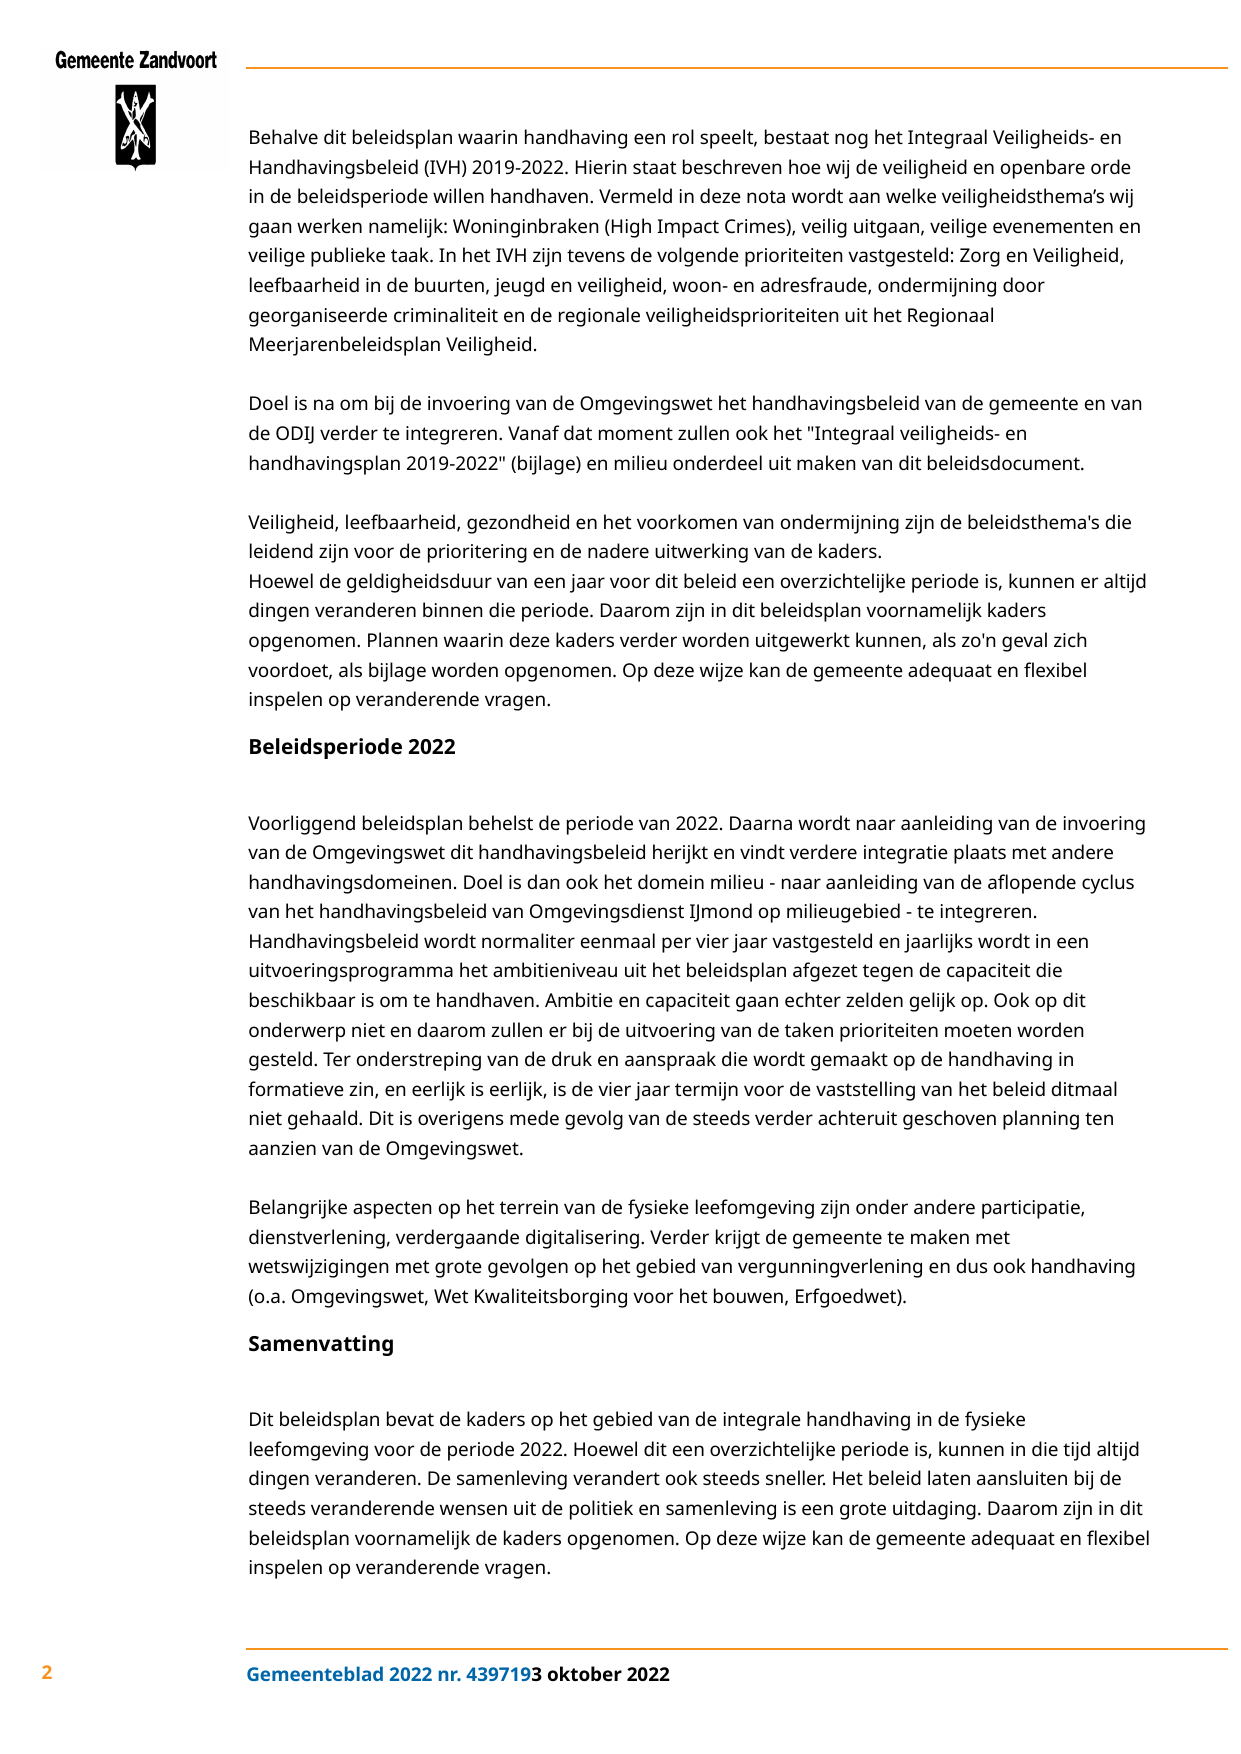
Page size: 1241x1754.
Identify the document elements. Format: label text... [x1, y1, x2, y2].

text Belangrijke aspecten op het terrein van de fysieke leefomgeving zijn onder andere participatie, dienstverlening, verdergaande digitalisering. Verder krijgt de gemeente te maken met wetswijzigingen met grote gevolgen op het gebied van vergunningverlening en dus ook handhaving (o.a. Omgevingswet, Wet Kwaliteitsborging voor het bouwen, Erfgoedwet). [248, 1194, 1152, 1309]
text Voorliggend beleidsplan behelst de periode van 2022. Daarna wordt naar aanleiding van de invoering van de Omgevingswet dit handhavingsbeleid herijkt en vindt verdere integratie plaats met andere handhavingsdomeinen. Doel is dan ook het domein milieu - naar aanleiding van de aflopende cyclus van het handhavingsbeleid van Omgevingsdienst IJmond op milieugebied - te integreren. [248, 810, 1152, 924]
text Hoewel de geldigheidsduur van een jaar voor dit beleid een overzichtelijke periode is, kunnen er altijd dingen veranderen binnen die periode. Daarom zijn in dit beleidsplan voornamelijk kaders opgenomen. Plannen waarin deze kaders verder worden uitgewerkt kunnen, als zo'n geval zich voordoet, als bijlage worden opgenomen. Op deze wijze kan de gemeente adequaat en flexibel inspelen op veranderende vragen. [248, 568, 1152, 712]
text Behalve dit beleidsplan waarin handhaving een rol speelt, bestaat nog het Integraal Veiligheids- en Handhavingsbeleid (IVH) 2019-2022. Hierin staat beschreven hoe wij de veiligheid en openbare orde in de beleidsperiode willen handhaven. Vermeld in deze nota wordt aan welke veiligheidsthema’s wij gaan werken namelijk: Woninginbraken (High Impact Crimes), veilig uitgaan, veilige evenementen en veilige publieke taak. In het IVH zijn tevens de volgende prioriteiten vastgesteld: Zorg en Veiligheid, leefbaarheid in de buurten, jeugd en veiligheid, woon- en adresfraude, ondermijning door georganiseerde criminaliteit en de regionale veiligheidsprioriteiten uit het Regionaal Meerjarenbeleidsplan Veiligheid. [248, 124, 1152, 357]
text Samenvatting [248, 1329, 1152, 1357]
text Veiligheid, leefbaarheid, gezondheid en het voorkomen van ondermijning zijn de beleidsthema's die leidend zijn voor de prioritering en de nadere uitwerking van de kaders. [248, 509, 1152, 564]
text Doel is na om bij de invoering van de Omgevingswet het handhavingsbeleid van de gemeente en van de ODIJ verder te integreren. Vanaf dat moment zullen ook het "Integraal veiligheids- en handhavingsplan 2019-2022" (bijlage) en milieu onderdeel uit maken van dit beleidsdocument. [248, 391, 1152, 476]
text Beleidsperiode 2022 [248, 732, 1152, 761]
text Handhavingsbeleid wordt normaliter eenmaal per vier jaar vastgesteld en jaarlijks wordt in een uitvoeringsprogramma het ambitieniveau uit het beleidsplan afgezet tegen de capaciteit die beschikbaar is om te handhaven. Ambitie en capaciteit gaan echter zelden gelijk op. Ook op dit onderwerp niet en daarom zullen er bij de uitvoering van de taken prioriteiten moeten worden gesteld. Ter onderstreping van de druk en aanspraak die wordt gemaakt op de handhaving in formatieve zin, en eerlijk is eerlijk, is de vier jaar termijn voor de vaststelling van het beleid ditmaal niet gehaald. Dit is overigens mede gevolg van de steeds verder achteruit geschoven planning ten aanzien van de Omgevingswet. [248, 928, 1152, 1161]
picture [41, 47, 231, 172]
text Dit beleidsplan bevat de kaders op het gebied van de integrale handhaving in de fysieke leefomgeving voor de periode 2022. Hoewel dit een overzichtelijke periode is, kunnen in die tijd altijd dingen veranderen. De samenleving verandert ook steeds sneller. Het beleid laten aansluiten bij de steeds veranderende wensen uit de politiek en samenleving is een grote uitdaging. Daarom zijn in dit beleidsplan voornamelijk de kaders opgenomen. Op deze wijze kan de gemeente adequaat en flexibel inspelen op veranderende vragen. [248, 1406, 1152, 1580]
